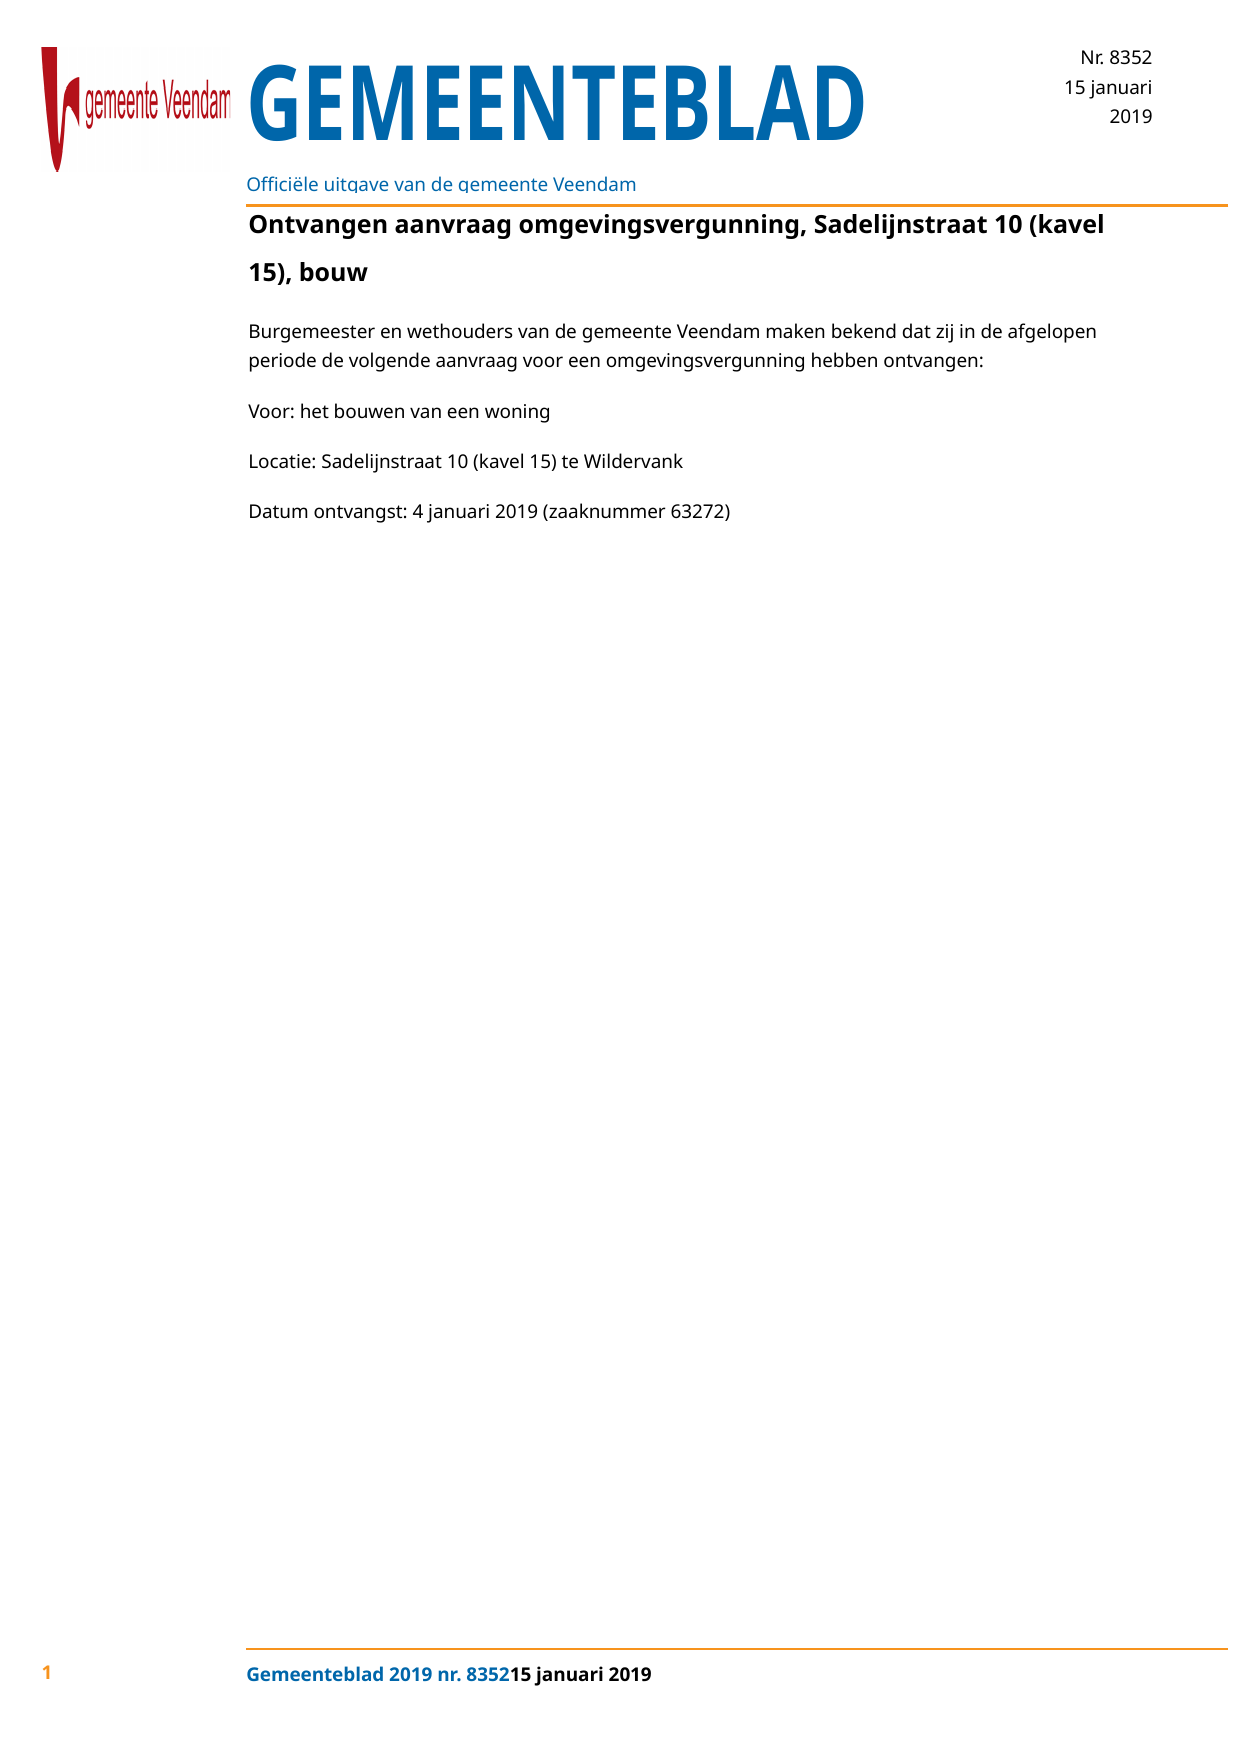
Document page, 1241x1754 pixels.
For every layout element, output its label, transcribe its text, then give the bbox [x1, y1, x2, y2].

text Burgemeester en wethouders van de gemeente Veendam maken bekend dat zij in de afgelopen periode de volgende aanvraag voor een omgevingsvergunning hebben ontvangen: [248, 318, 1152, 373]
text Locatie: Sadelijnstraat 10 (kavel 15) te Wildervank [248, 448, 1152, 474]
picture [41, 47, 231, 172]
text Datum ontvangst: 4 januari 2019 (zaaknummer 63272) [248, 499, 1152, 524]
text Ontvangen aanvraag omgevingsvergunning, Sadelijnstraat 10 (kavel 15), bouw [248, 207, 1152, 288]
text Voor: het bouwen van een woning [248, 398, 1152, 424]
